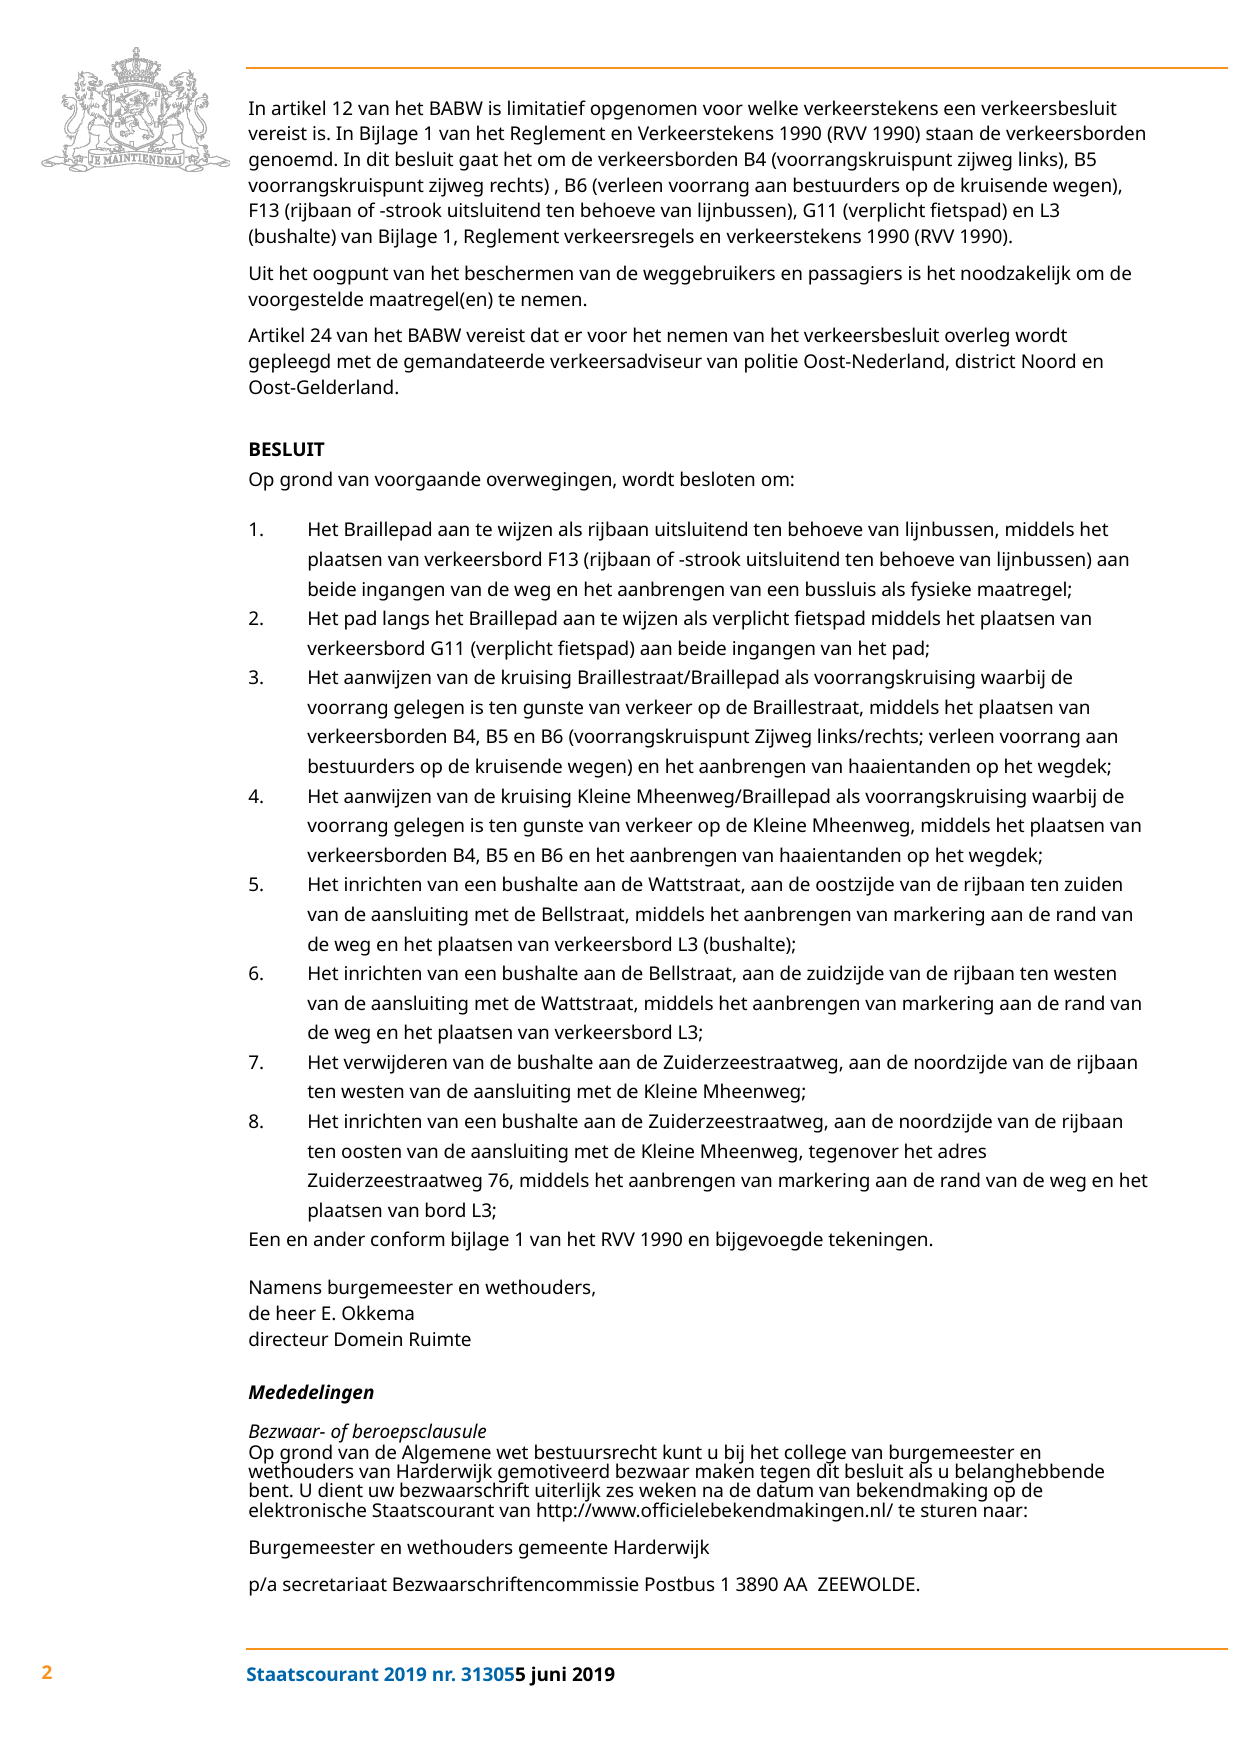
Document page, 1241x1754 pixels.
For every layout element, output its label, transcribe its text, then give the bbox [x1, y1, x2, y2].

list Het inrichten van een bushalte aan de Zuiderzeestraatweg, aan de noordzijde van de rijbaan ten oosten van de aansluiting met de Kleine Mheenweg, tegenover het adres Zuiderzeestraatweg 76, middels het aanbrengen van markering aan de rand van de weg en het plaatsen van bord L3; [248, 1108, 1152, 1223]
text Artikel 24 van het BABW vereist dat er voor het nemen van het verkeersbesluit overleg wordt gepleegd met de gemandateerde verkeersadviseur van politie Oost-Nederland, district Noord en Oost-Gelderland. [248, 322, 1152, 400]
list Het Braillepad aan te wijzen als rijbaan uitsluitend ten behoeve van lijnbussen, middels het plaatsen van verkeersbord F13 (rijbaan of -strook uitsluitend ten behoeve van lijnbussen) aan beide ingangen van de weg en het aanbrengen van een bussluis als fysieke maatregel; [248, 517, 1152, 602]
text Mededelingen [248, 1379, 1152, 1404]
list Het verwijderen van de bushalte aan de Zuiderzeestraatweg, aan de noordzijde van de rijbaan ten westen van de aansluiting met de Kleine Mheenweg; [248, 1049, 1152, 1104]
text Op grond van voorgaande overwegingen, wordt besloten om: [248, 466, 1152, 492]
picture [41, 47, 231, 172]
list Het aanwijzen van de kruising Braillestraat/Braillepad als voorrangskruising waarbij de voorrang gelegen is ten gunste van verkeer op de Braillestraat, middels het plaatsen van verkeersborden B4, B5 en B6 (voorrangskruispunt Zijweg links/rechts; verleen voorrang aan bestuurders op de kruisende wegen) en het aanbrengen van haaientanden op het wegdek; [248, 664, 1152, 779]
text In artikel 12 van het BABW is limitatief opgenomen voor welke verkeerstekens een verkeersbesluit vereist is. In Bijlage 1 van het Reglement en Verkeerstekens 1990 (RVV 1990) staan de verkeersborden genoemd. In dit besluit gaat het om de verkeersborden B4 (voorrangskruispunt zijweg links), B5 voorrangskruispunt zijweg rechts) , B6 (verleen voorrang aan bestuurders op de kruisende wegen), F13 (rijbaan of -strook uitsluitend ten behoeve van lijnbussen), G11 (verplicht fietspad) en L3 (bushalte) van Bijlage 1, Reglement verkeersregels en verkeerstekens 1990 (RVV 1990). [248, 95, 1152, 249]
text BESLUIT [248, 437, 1152, 462]
list Het aanwijzen van de kruising Kleine Mheenweg/Braillepad als voorrangskruising waarbij de voorrang gelegen is ten gunste van verkeer op de Kleine Mheenweg, middels het plaatsen van verkeersborden B4, B5 en B6 en het aanbrengen van haaientanden op het wegdek; [248, 783, 1152, 868]
text Bezwaar- of beroepsclausule [248, 1418, 1152, 1444]
text Burgemeester en wethouders gemeente Harderwijk [248, 1539, 1152, 1558]
text de heer E. Okkema [248, 1300, 1152, 1326]
text Namens burgemeester en wethouders, [248, 1274, 1152, 1300]
text Een en ander conform bijlage 1 van het RVV 1990 en bijgevoegde tekeningen. [248, 1227, 1152, 1252]
text Uit het oogpunt van het beschermen van de weggebruikers en passagiers is het noodzakelijk om de voorgestelde maatregel(en) te nemen. [248, 260, 1152, 312]
list Het pad langs het Braillepad aan te wijzen als verplicht fietspad middels het plaatsen van verkeersbord G11 (verplicht fietspad) aan beide ingangen van het pad; [248, 605, 1152, 661]
text p/a secretariaat Bezwaarschriftencommissie Postbus 1 3890 AA ZEEWOLDE. [248, 1576, 1152, 1595]
text Op grond van de Algemene wet bestuursrecht kunt u bij het college van burgemeester en wethouders van Harderwijk gemotiveerd bezwaar maken tegen dit besluit als u belanghebbende bent. U dient uw bezwaarschrift uiterlijk zes weken na de datum van bekendmaking op de elektronische Staatscourant van http://www.officielebekendmakingen.nl/ te sturen naar: [248, 1444, 1152, 1521]
list Het inrichten van een bushalte aan de Bellstraat, aan de zuidzijde van de rijbaan ten westen van de aansluiting met de Wattstraat, middels het aanbrengen van markering aan de rand van de weg en het plaatsen van verkeersbord L3; [248, 960, 1152, 1045]
text directeur Domein Ruimte [248, 1326, 1152, 1352]
list Het inrichten van een bushalte aan de Wattstraat, aan de oostzijde van de rijbaan ten zuiden van de aansluiting met de Bellstraat, middels het aanbrengen van markering aan de rand van de weg en het plaatsen van verkeersbord L3 (bushalte); [248, 872, 1152, 957]
